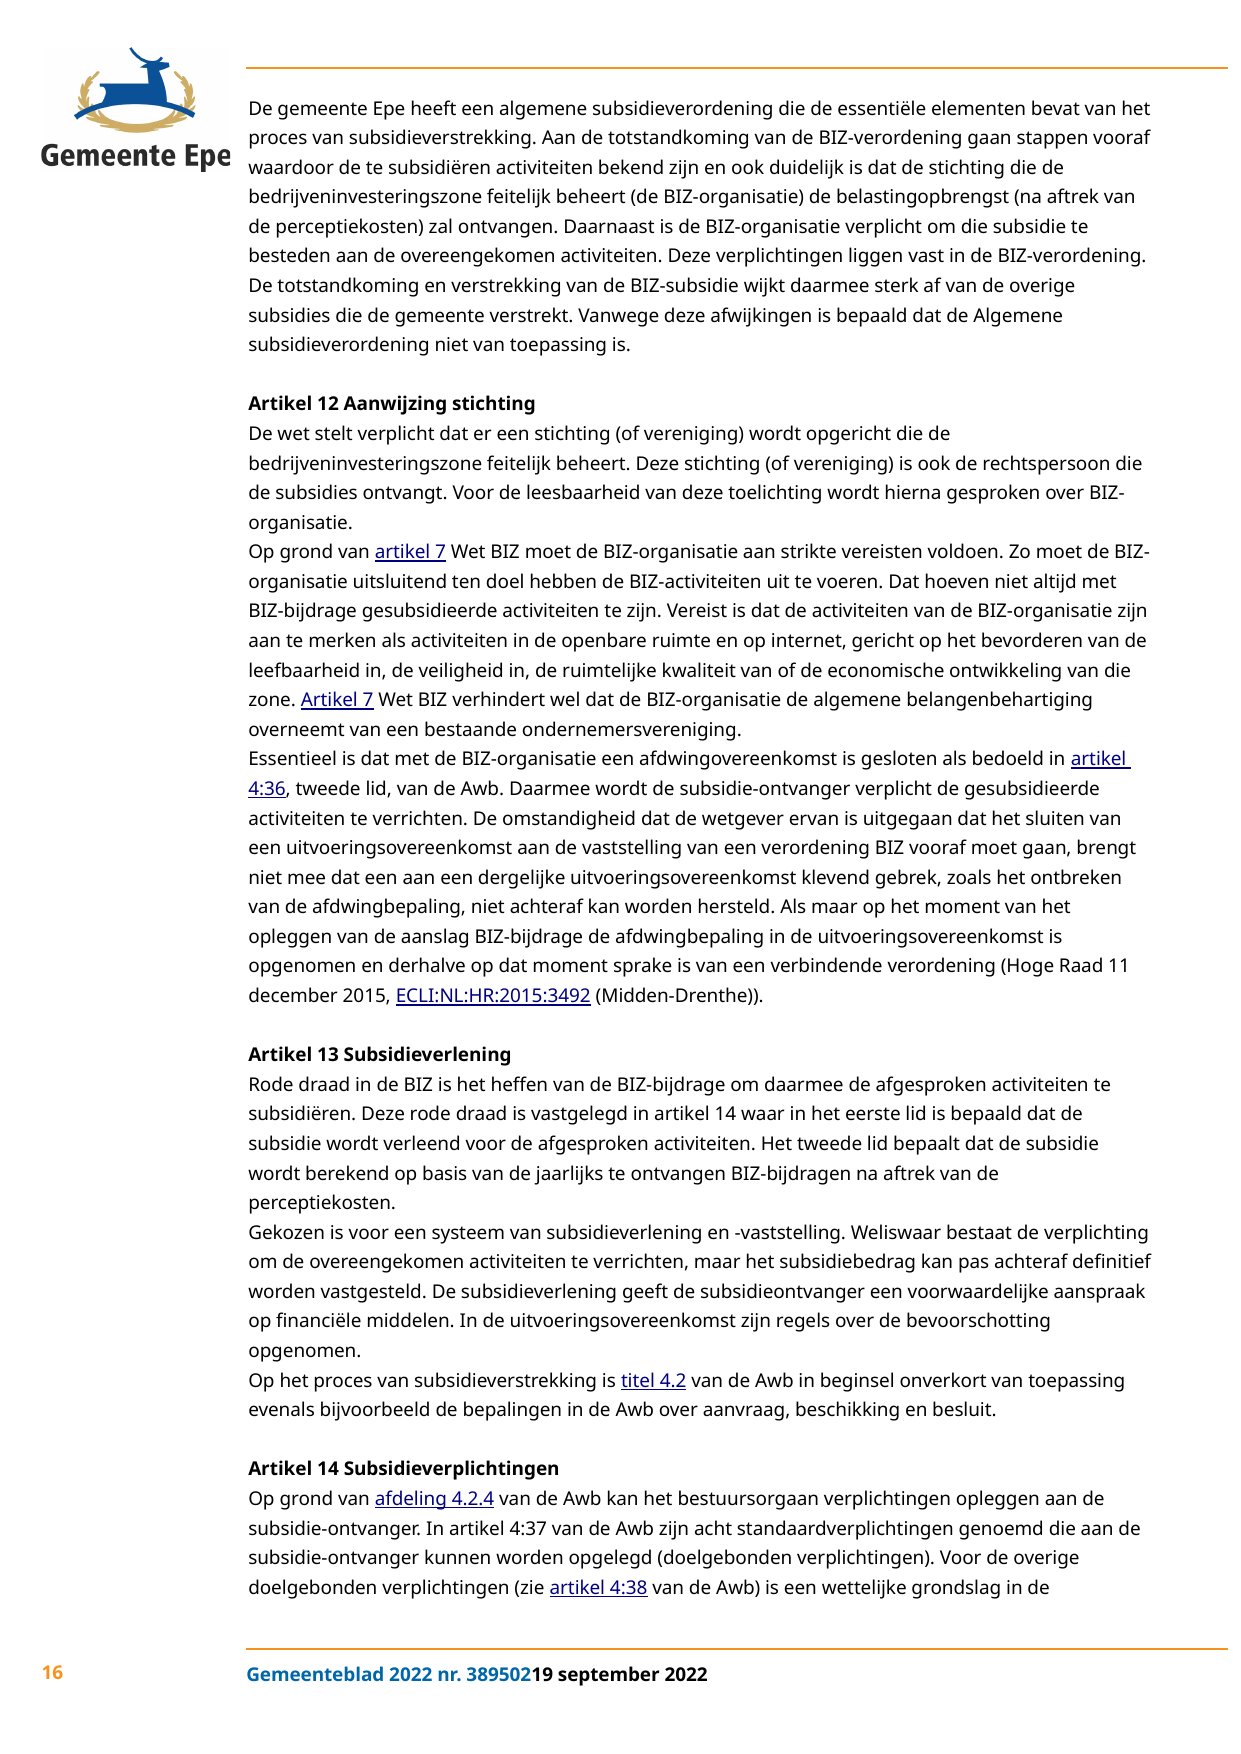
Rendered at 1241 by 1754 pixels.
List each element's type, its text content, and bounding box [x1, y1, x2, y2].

text Op het proces van subsidieverstrekking is titel 4.2 van de Awb in beginsel onverkort van toepassing evenals bijvoorbeeld de bepalingen in de Awb over aanvraag, beschikking en besluit. [248, 1367, 1152, 1422]
text Artikel 14 Subsidieverplichtingen [248, 1456, 1152, 1481]
text Op grond van afdeling 4.2.4 van de Awb kan het bestuursorgaan verplichtingen opleggen aan de subsidie-ontvanger. In artikel 4:37 van de Awb zijn acht standaardverplichtingen genoemd die aan de subsidie-ontvanger kunnen worden opgelegd (doelgebonden verplichtingen). Voor de overige doelgebonden verplichtingen (zie artikel 4:38 van de Awb) is een wettelijke grondslag in de [248, 1485, 1152, 1600]
text Gekozen is voor een systeem van subsidieverlening en -vaststelling. Weliswaar bestaat de verplichting om de overeengekomen activiteiten te verrichten, maar het subsidiebedrag kan pas achteraf definitief worden vastgesteld. De subsidieverlening geeft de subsidieontvanger een voorwaardelijke aanspraak op financiële middelen. In de uitvoeringsovereenkomst zijn regels over de bevoorschotting opgenomen. [248, 1219, 1152, 1363]
text De gemeente Epe heeft een algemene subsidieverordening die de essentiële elementen bevat van het proces van subsidieverstrekking. Aan de totstandkoming van de BIZ-verordening gaan stappen vooraf waardoor de te subsidiëren activiteiten bekend zijn en ook duidelijk is dat de stichting die de bedrijveninvesteringszone feitelijk beheert (de BIZ-organisatie) de belastingopbrengst (na aftrek van de perceptiekosten) zal ontvangen. Daarnaast is de BIZ-organisatie verplicht om die subsidie te besteden aan de overeengekomen activiteiten. Deze verplichtingen liggen vast in de BIZ-verordening. De totstandkoming en verstrekking van de BIZ-subsidie wijkt daarmee sterk af van de overige subsidies die de gemeente verstrekt. Vanwege deze afwijkingen is bepaald dat de Algemene subsidieverordening niet van toepassing is. [248, 95, 1152, 357]
text Artikel 12 Aanwijzing stichting [248, 391, 1152, 416]
text Essentieel is dat met de BIZ-organisatie een afdwingovereenkomst is gesloten als bedoeld in artikel 4:36, tweede lid, van de Awb. Daarmee wordt de subsidie-ontvanger verplicht de gesubsidieerde activiteiten te verrichten. De omstandigheid dat de wetgever ervan is uitgegaan dat het sluiten van een uitvoeringsovereenkomst aan de vaststelling van een verordening BIZ vooraf moet gaan, brengt niet mee dat een aan een dergelijke uitvoeringsovereenkomst klevend gebrek, zoals het ontbreken van de afdwingbepaling, niet achteraf kan worden hersteld. Als maar op het moment van het opleggen van de aanslag BIZ-bijdrage de afdwingbepaling in de uitvoeringsovereenkomst is opgenomen en derhalve op dat moment sprake is van een verbindende verordening (Hoge Raad 11 december 2015, ECLI:NL:HR:2015:3492 (Midden-Drenthe)). [248, 746, 1152, 1008]
picture [41, 47, 231, 172]
text Op grond van artikel 7 Wet BIZ moet de BIZ-organisatie aan strikte vereisten voldoen. Zo moet de BIZ-organisatie uitsluitend ten doel hebben de BIZ-activiteiten uit te voeren. Dat hoeven niet altijd met BIZ-bijdrage gesubsidieerde activiteiten te zijn. Vereist is dat de activiteiten van de BIZ-organisatie zijn aan te merken als activiteiten in de openbare ruimte en op internet, gericht op het bevorderen van de leefbaarheid in, de veiligheid in, de ruimtelijke kwaliteit van of de economische ontwikkeling van die zone. Artikel 7 Wet BIZ verhindert wel dat de BIZ-organisatie de algemene belangenbehartiging overneemt van een bestaande ondernemersvereniging. [248, 538, 1152, 742]
text De wet stelt verplicht dat er een stichting (of vereniging) wordt opgericht die de bedrijveninvesteringszone feitelijk beheert. Deze stichting (of vereniging) is ook de rechtspersoon die de subsidies ontvangt. Voor de leesbaarheid van deze toelichting wordt hierna gesproken over BIZ-organisatie. [248, 420, 1152, 535]
text Rode draad in de BIZ is het heffen van de BIZ-bijdrage om daarmee de afgesproken activiteiten te subsidiëren. Deze rode draad is vastgelegd in artikel 14 waar in het eerste lid is bepaald dat de subsidie wordt verleend voor de afgesproken activiteiten. Het tweede lid bepaalt dat de subsidie wordt berekend op basis van de jaarlijks te ontvangen BIZ-bijdragen na aftrek van de perceptiekosten. [248, 1071, 1152, 1215]
text Artikel 13 Subsidieverlening [248, 1041, 1152, 1067]
